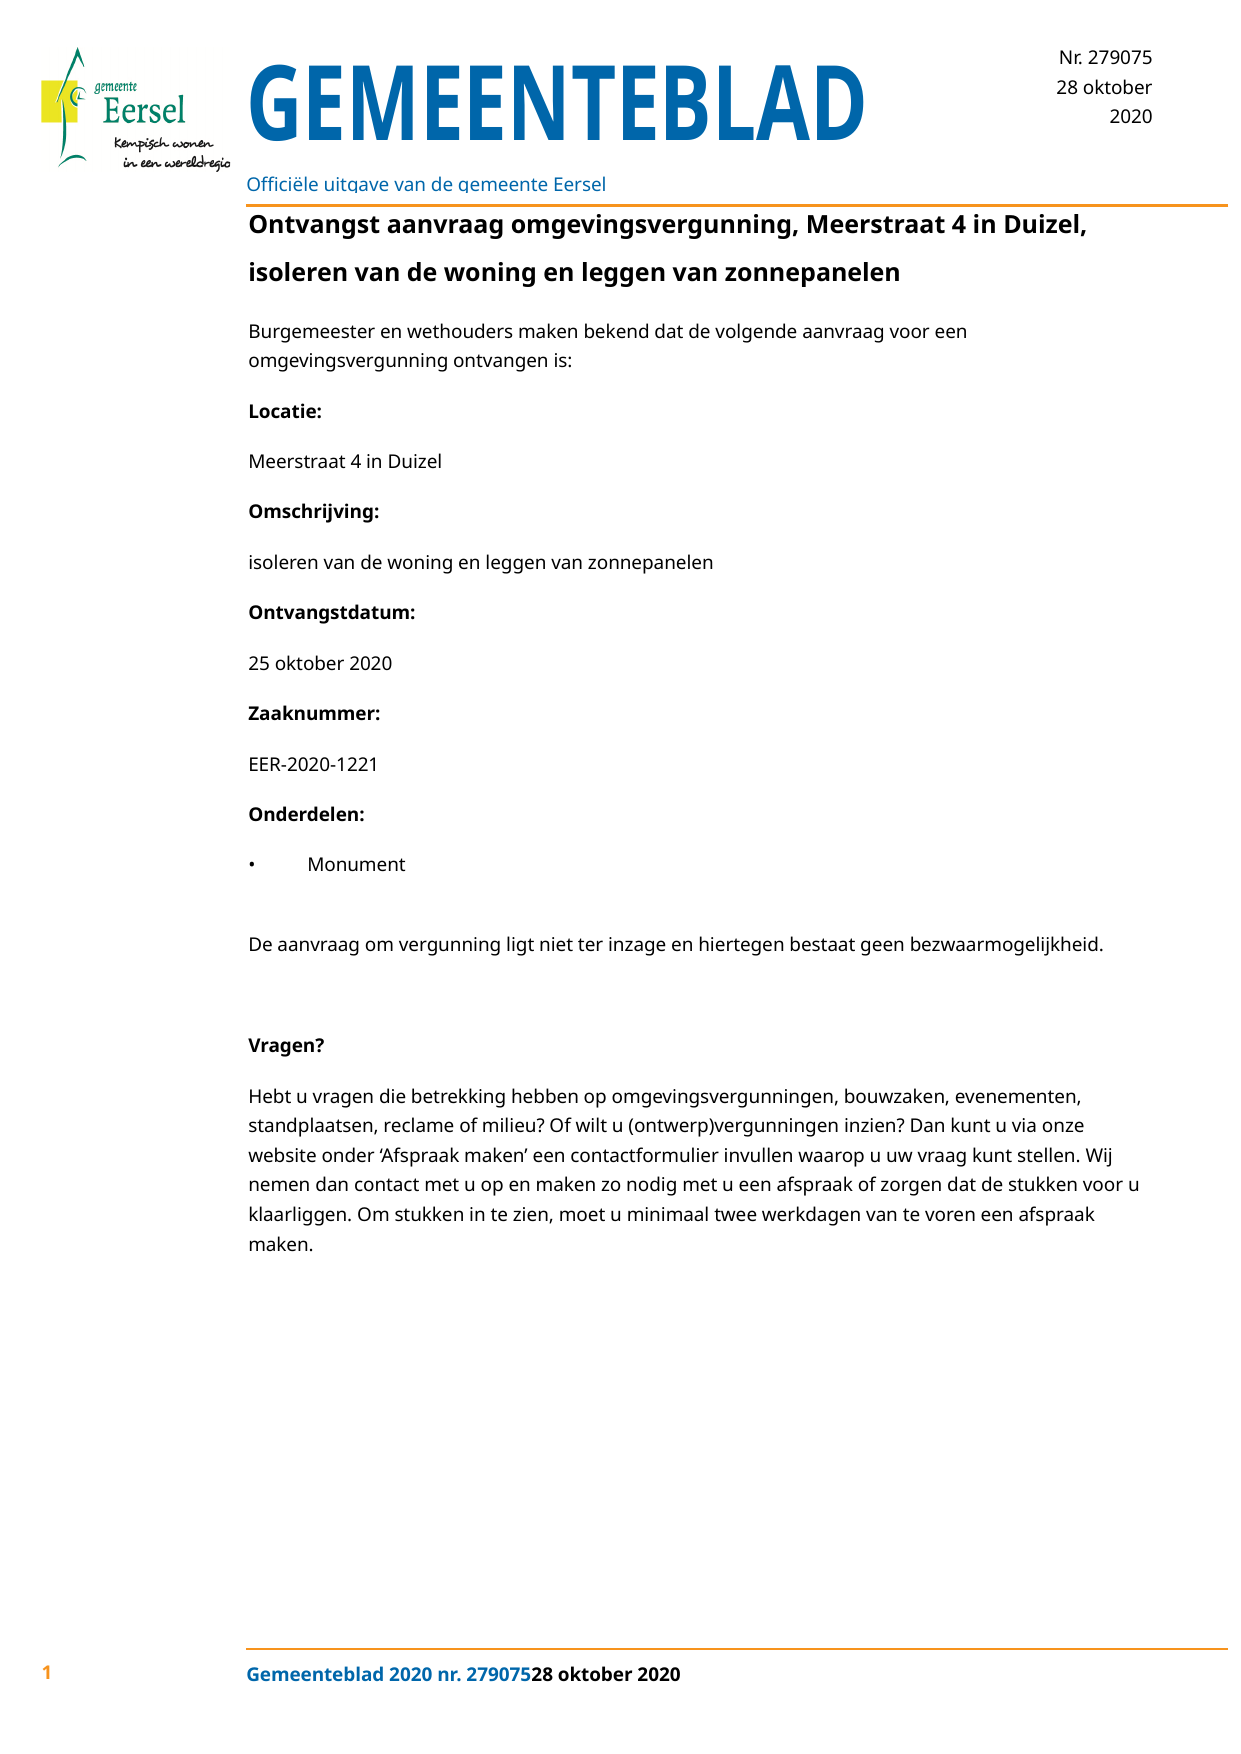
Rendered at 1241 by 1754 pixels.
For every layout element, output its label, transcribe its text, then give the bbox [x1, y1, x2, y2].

text Hebt u vragen die betrekking hebben op omgevingsvergunningen, bouwzaken, evenementen, standplaatsen, reclame of milieu? Of wilt u (ontwerp)vergunningen inzien? Dan kunt u via onze website onder ‘Afspraak maken’ een contactformulier invullen waarop u uw vraag kunt stellen. Wij nemen dan contact met u op en maken zo nodig met u een afspraak of zorgen dat de stukken voor u klaarliggen. Om stukken in te zien, moet u minimaal twee werkdagen van te voren een afspraak maken. [248, 1083, 1152, 1257]
picture [41, 47, 231, 172]
text Burgemeester en wethouders maken bekend dat de volgende aanvraag voor een omgevingsvergunning ontvangen is: [248, 318, 1152, 373]
text 25 oktober 2020 [248, 650, 1152, 676]
text Ontvangstdatum: [248, 599, 1152, 625]
text Meerstraat 4 in Duizel [248, 448, 1152, 474]
text Vragen? [248, 1032, 1152, 1058]
text Locatie: [248, 398, 1152, 424]
text Ontvangst aanvraag omgevingsvergunning, Meerstraat 4 in Duizel, isoleren van de woning en leggen van zonnepanelen [248, 207, 1152, 288]
text Zaaknummer: [248, 700, 1152, 726]
text Omschrijving: [248, 499, 1152, 524]
text De aanvraag om vergunning ligt niet ter inzage en hiertegen bestaat geen bezwaarmogelijkheid. [248, 932, 1152, 957]
text Onderdelen: [248, 801, 1152, 827]
text EER-2020-1221 [248, 751, 1152, 777]
list Monument [248, 852, 1152, 877]
text isoleren van de woning en leggen van zonnepanelen [248, 549, 1152, 575]
